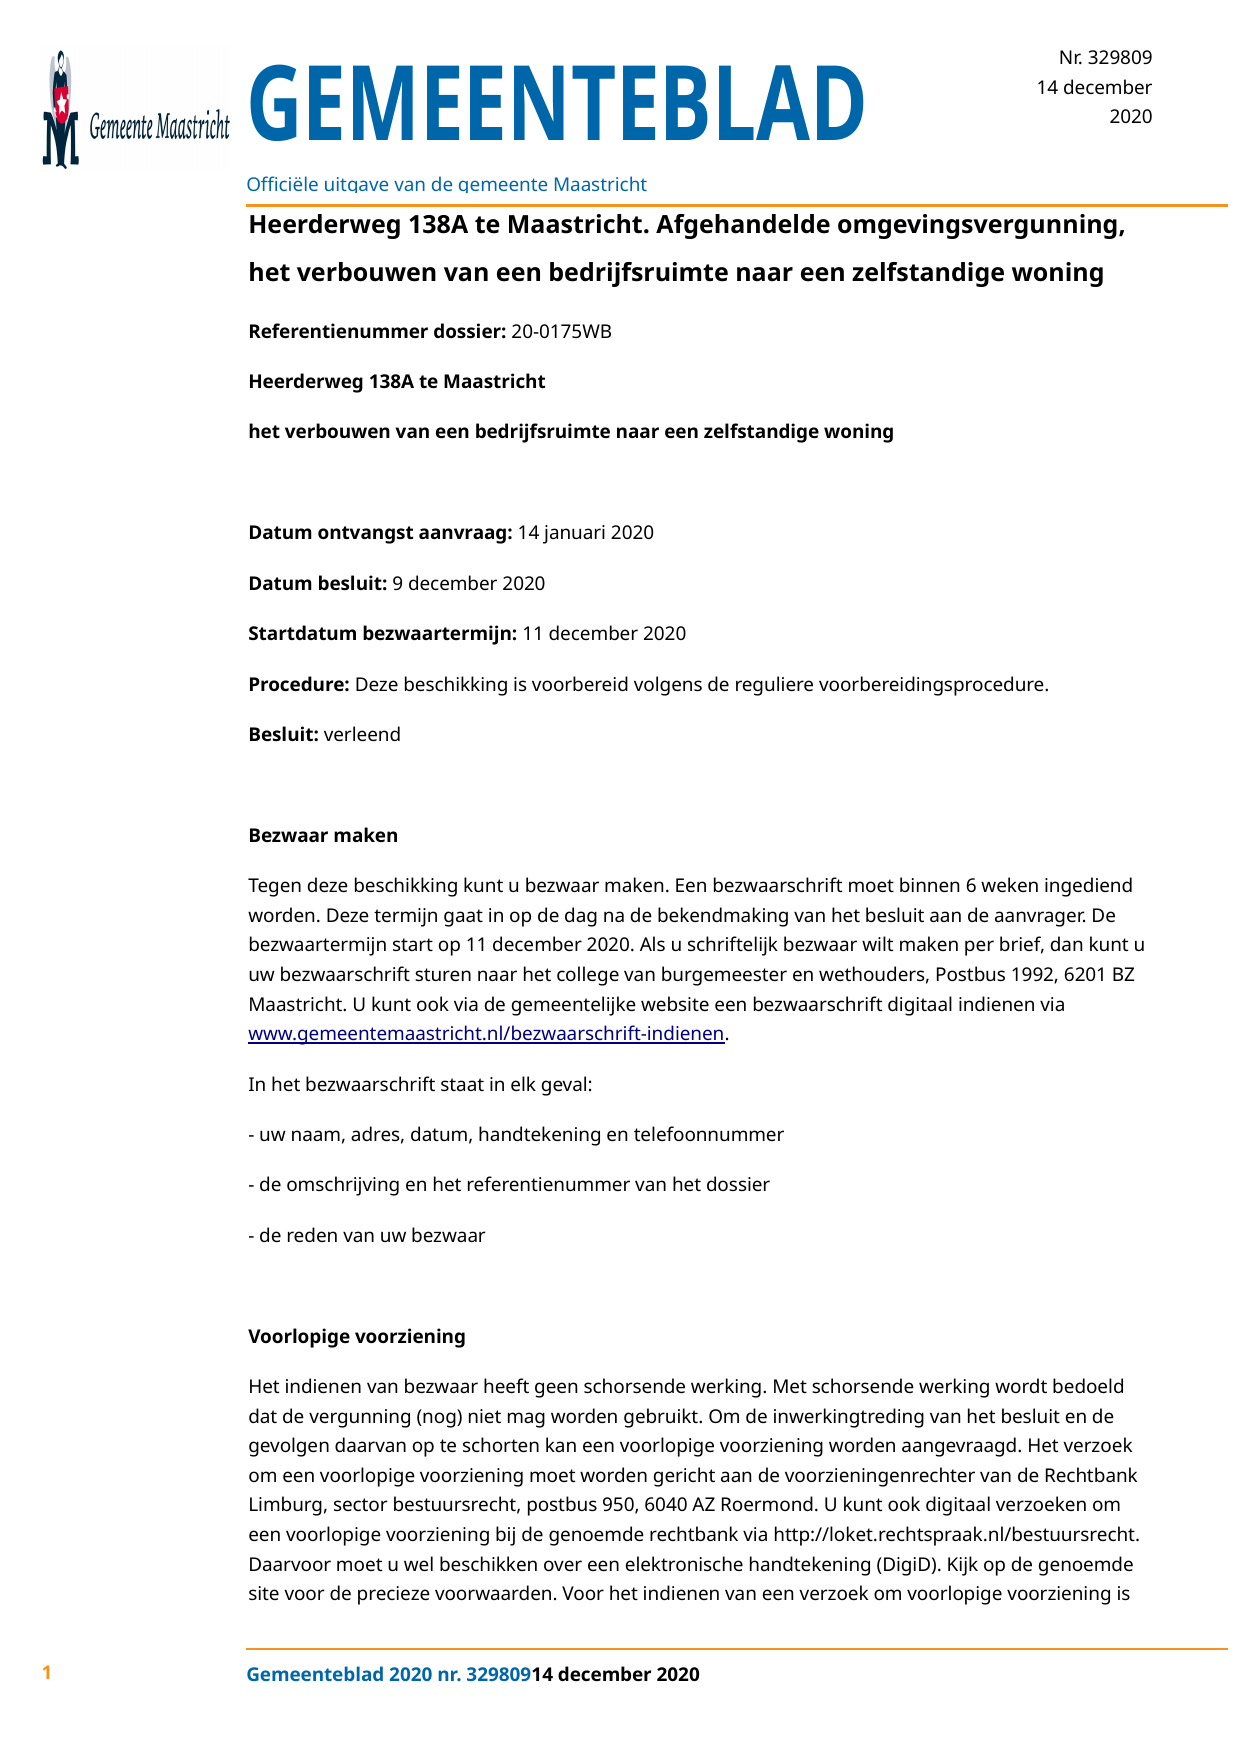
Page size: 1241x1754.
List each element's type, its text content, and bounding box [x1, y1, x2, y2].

text Procedure: Deze beschikking is voorbereid volgens de reguliere voorbereidingsprocedure. [248, 671, 1152, 697]
text Heerderweg 138A te Maastricht. Afgehandelde omgevingsvergunning, het verbouwen van een bedrijfsruimte naar een zelfstandige woning [248, 207, 1152, 288]
text Het indienen van bezwaar heeft geen schorsende werking. Met schorsende werking wordt bedoeld dat de vergunning (nog) niet mag worden gebruikt. Om de inwerkingtreding van het besluit en de gevolgen daarvan op te schorten kan een voorlopige voorziening worden aangevraagd. Het verzoek om een voorlopige voorziening moet worden gericht aan de voorzieningenrechter van de Rechtbank Limburg, sector bestuursrecht, postbus 950, 6040 AZ Roermond. U kunt ook digitaal verzoeken om een voorlopige voorziening bij de genoemde rechtbank via http://loket.rechtspraak.nl/bestuursrecht. Daarvoor moet u wel beschikken over een elektronische handtekening (DigiD). Kijk op de genoemde site voor de precieze voorwaarden. Voor het indienen van een verzoek om voorlopige voorziening is [248, 1373, 1152, 1606]
text Besluit: verleend [248, 721, 1152, 747]
text Datum besluit: 9 december 2020 [248, 570, 1152, 596]
text het verbouwen van een bedrijfsruimte naar een zelfstandige woning [248, 419, 1152, 444]
text - uw naam, adres, datum, handtekening en telefoonnummer [248, 1121, 1152, 1147]
text In het bezwaarschrift staat in elk geval: [248, 1071, 1152, 1097]
text Heerderweg 138A te Maastricht [248, 368, 1152, 394]
text Startdatum bezwaartermijn: 11 december 2020 [248, 620, 1152, 646]
text Bezwaar maken [248, 822, 1152, 848]
text Datum ontvangst aanvraag: 14 januari 2020 [248, 519, 1152, 545]
text Voorlopige voorziening [248, 1323, 1152, 1349]
text - de reden van uw bezwaar [248, 1222, 1152, 1248]
picture [41, 47, 231, 172]
text Referentienummer dossier: 20-0175WB [248, 318, 1152, 344]
text - de omschrijving en het referentienummer van het dossier [248, 1172, 1152, 1197]
text Tegen deze beschikking kunt u bezwaar maken. Een bezwaarschrift moet binnen 6 weken ingediend worden. Deze termijn gaat in op de dag na de bekendmaking van het besluit aan de aanvrager. De bezwaartermijn start op 11 december 2020. Als u schriftelijk bezwaar wilt maken per brief, dan kunt u uw bezwaarschrift sturen naar het college van burgemeester en wethouders, Postbus 1992, 6201 BZ Maastricht. U kunt ook via de gemeentelijke website een bezwaarschrift digitaal indienen via www.gemeentemaastricht.nl/bezwaarschrift-indienen. [248, 872, 1152, 1046]
